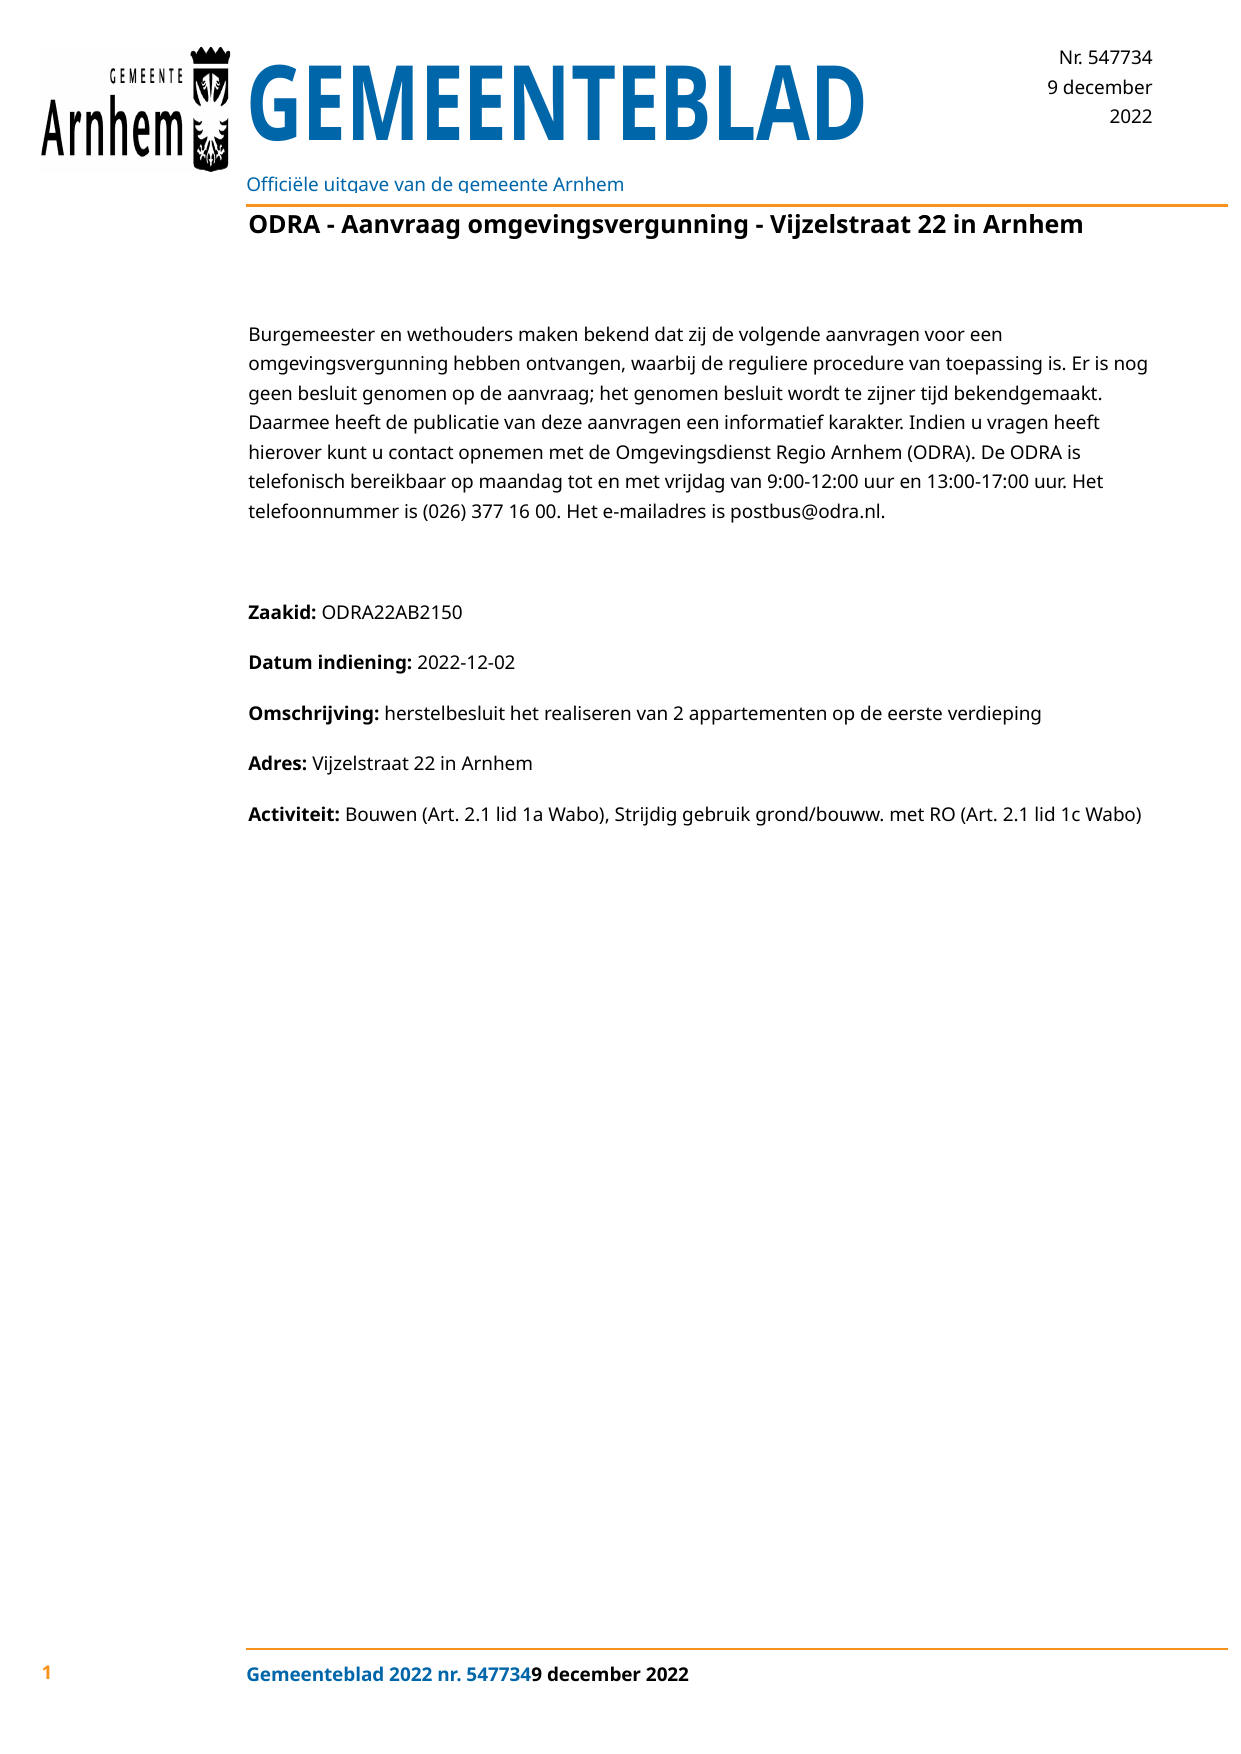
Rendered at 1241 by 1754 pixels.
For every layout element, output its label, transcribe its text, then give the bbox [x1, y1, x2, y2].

text ODRA - Aanvraag omgevingsvergunning - Vijzelstraat 22 in Arnhem [248, 207, 1152, 241]
text Adres: Vijzelstraat 22 in Arnhem [248, 750, 1152, 776]
text Datum indiening: 2022-12-02 [248, 649, 1152, 675]
picture [41, 47, 231, 172]
text Zaakid: ODRA22AB2150 [248, 599, 1152, 625]
text Omschrijving: herstelbesluit het realiseren van 2 appartementen op de eerste verdieping [248, 700, 1152, 726]
text Burgemeester en wethouders maken bekend dat zij de volgende aanvragen voor een omgevingsvergunning hebben ontvangen, waarbij de reguliere procedure van toepassing is. Er is nog geen besluit genomen op de aanvraag; het genomen besluit wordt te zijner tijd bekendgemaakt. Daarmee heeft de publicatie van deze aanvragen een informatief karakter. Indien u vragen heeft hierover kunt u contact opnemen met de Omgevingsdienst Regio Arnhem (ODRA). De ODRA is telefonisch bereikbaar op maandag tot en met vrijdag van 9:00-12:00 uur en 13:00-17:00 uur. Het telefoonnummer is (026) 377 16 00. Het e-mailadres is postbus@odra.nl. [248, 321, 1152, 524]
text Activiteit: Bouwen (Art. 2.1 lid 1a Wabo), Strijdig gebruik grond/bouww. met RO (Art. 2.1 lid 1c Wabo) [248, 801, 1152, 826]
